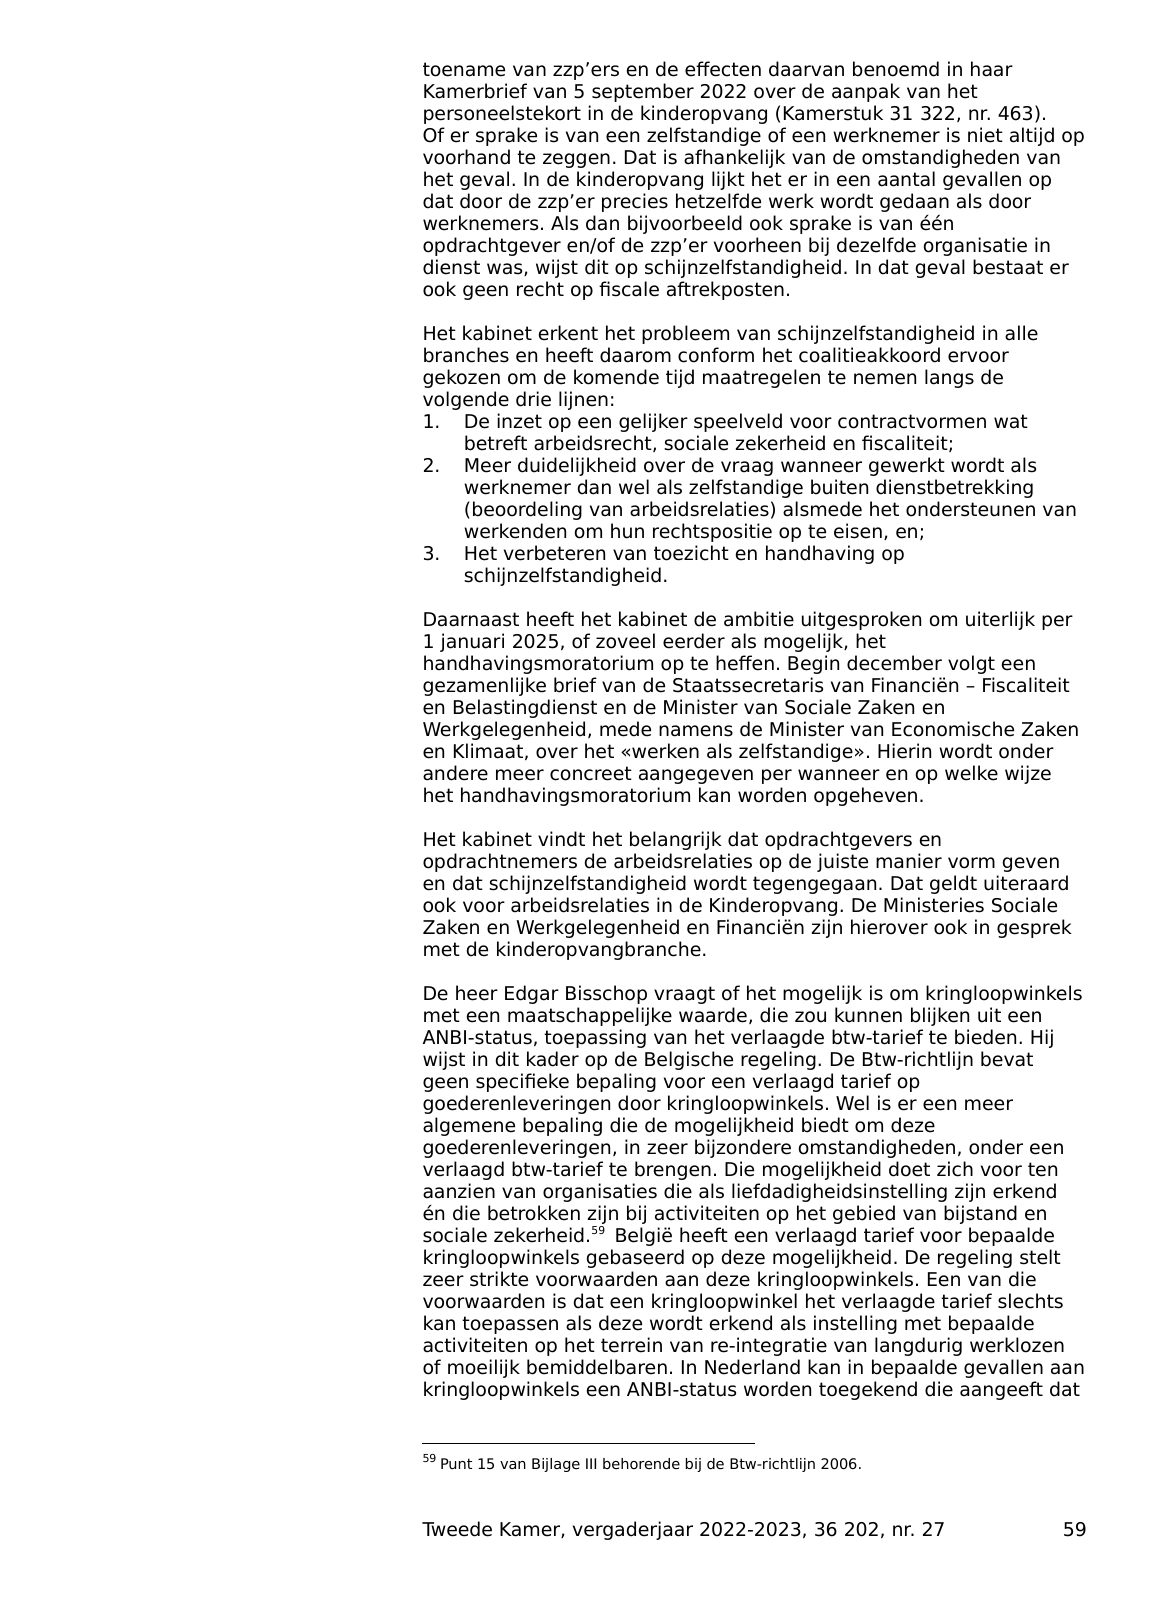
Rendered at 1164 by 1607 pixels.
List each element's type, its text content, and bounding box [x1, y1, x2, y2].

text toename van zzp’ers en de effecten daarvan benoemd in haar Kamerbrief van 5 september 2022 over de aanpak van het personeelstekort in de kinderopvang (Kamerstuk 31 322, nr. 463). [422, 59, 1087, 125]
text Daarnaast heeft het kabinet de ambitie uitgesproken om uiterlijk per 1 januari 2025, of zoveel eerder als mogelijk, het handhavingsmoratorium op te heffen. Begin december volgt een gezamenlijke brief van de Staatssecretaris van Financiën – Fiscaliteit en Belastingdienst en de Minister van Sociale Zaken en Werkgelegenheid, mede namens de Minister van Economische Zaken en Klimaat, over het «werken als zelfstandige». Hierin wordt onder andere meer concreet aangegeven per wanneer en op welke wijze het handhavingsmoratorium kan worden opgeheven. [422, 609, 1087, 807]
text Punt 15 van Bijlage III behorende bij de Btw-richtlijn 2006. [422, 1452, 1087, 1474]
text 2. Meer duidelijkheid over de vraag wanneer gewerkt wordt als werknemer dan wel als zelfstandige buiten dienstbetrekking (beoordeling van arbeidsrelaties) alsmede het ondersteunen van werkenden om hun rechtspositie op te eisen, en; [422, 455, 1087, 543]
text 3. Het verbeteren van toezicht en handhaving op schijnzelfstandigheid. [422, 543, 1087, 587]
text 1. De inzet op een gelijker speelveld voor contractvormen wat betreft arbeidsrecht, sociale zekerheid en fiscaliteit; [422, 411, 1087, 455]
text De heer Edgar Bisschop vraagt of het mogelijk is om kringloopwinkels met een maatschappelijke waarde, die zou kunnen blijken uit een ANBI-status, toepassing van het verlaagde btw-tarief te bieden. Hij wijst in dit kader op de Belgische regeling. De Btw-richtlijn bevat geen specifieke bepaling voor een verlaagd tarief op goederenleveringen door kringloopwinkels. Wel is er een meer algemene bepaling die de mogelijkheid biedt om deze goederenleveringen, in zeer bijzondere omstandigheden, onder een verlaagd btw-tarief te brengen. Die mogelijkheid doet zich voor ten aanzien van organisaties die als liefdadigheidsinstelling zijn erkend én die betrokken zijn bij activiteiten op het gebied van bijstand en sociale zekerheid. België heeft een verlaagd tarief voor bepaalde kringloopwinkels gebaseerd op deze mogelijkheid. De regeling stelt zeer strikte voorwaarden aan deze kringloopwinkels. Een van die voorwaarden is dat een kringloopwinkel het verlaagde tarief slechts kan toepassen als deze wordt erkend als instelling met bepaalde activiteiten op het terrein van re-integratie van langdurig werklozen of moeilijk bemiddelbaren. In Nederland kan in bepaalde gevallen aan kringloopwinkels een ANBI-status worden toegekend die aangeeft dat [422, 983, 1087, 1401]
text Het kabinet vindt het belangrijk dat opdrachtgevers en opdrachtnemers de arbeidsrelaties op de juiste manier vorm geven en dat schijnzelfstandigheid wordt tegengegaan. Dat geldt uiteraard ook voor arbeidsrelaties in de Kinderopvang. De Ministeries Sociale Zaken en Werkgelegenheid en Financiën zijn hierover ook in gesprek met de kinderopvangbranche. [422, 829, 1087, 961]
text Het kabinet erkent het probleem van schijnzelfstandigheid in alle branches en heeft daarom conform het coalitieakkoord ervoor gekozen om de komende tijd maatregelen te nemen langs de volgende drie lijnen: [422, 323, 1087, 411]
text Of er sprake is van een zelfstandige of een werknemer is niet altijd op voorhand te zeggen. Dat is afhankelijk van de omstandigheden van het geval. In de kinderopvang lijkt het er in een aantal gevallen op dat door de zzp’er precies hetzelfde werk wordt gedaan als door werknemers. Als dan bijvoorbeeld ook sprake is van één opdrachtgever en/of de zzp’er voorheen bij dezelfde organisatie in dienst was, wijst dit op schijnzelfstandigheid. In dat geval bestaat er ook geen recht op fiscale aftrekposten. [422, 125, 1087, 301]
